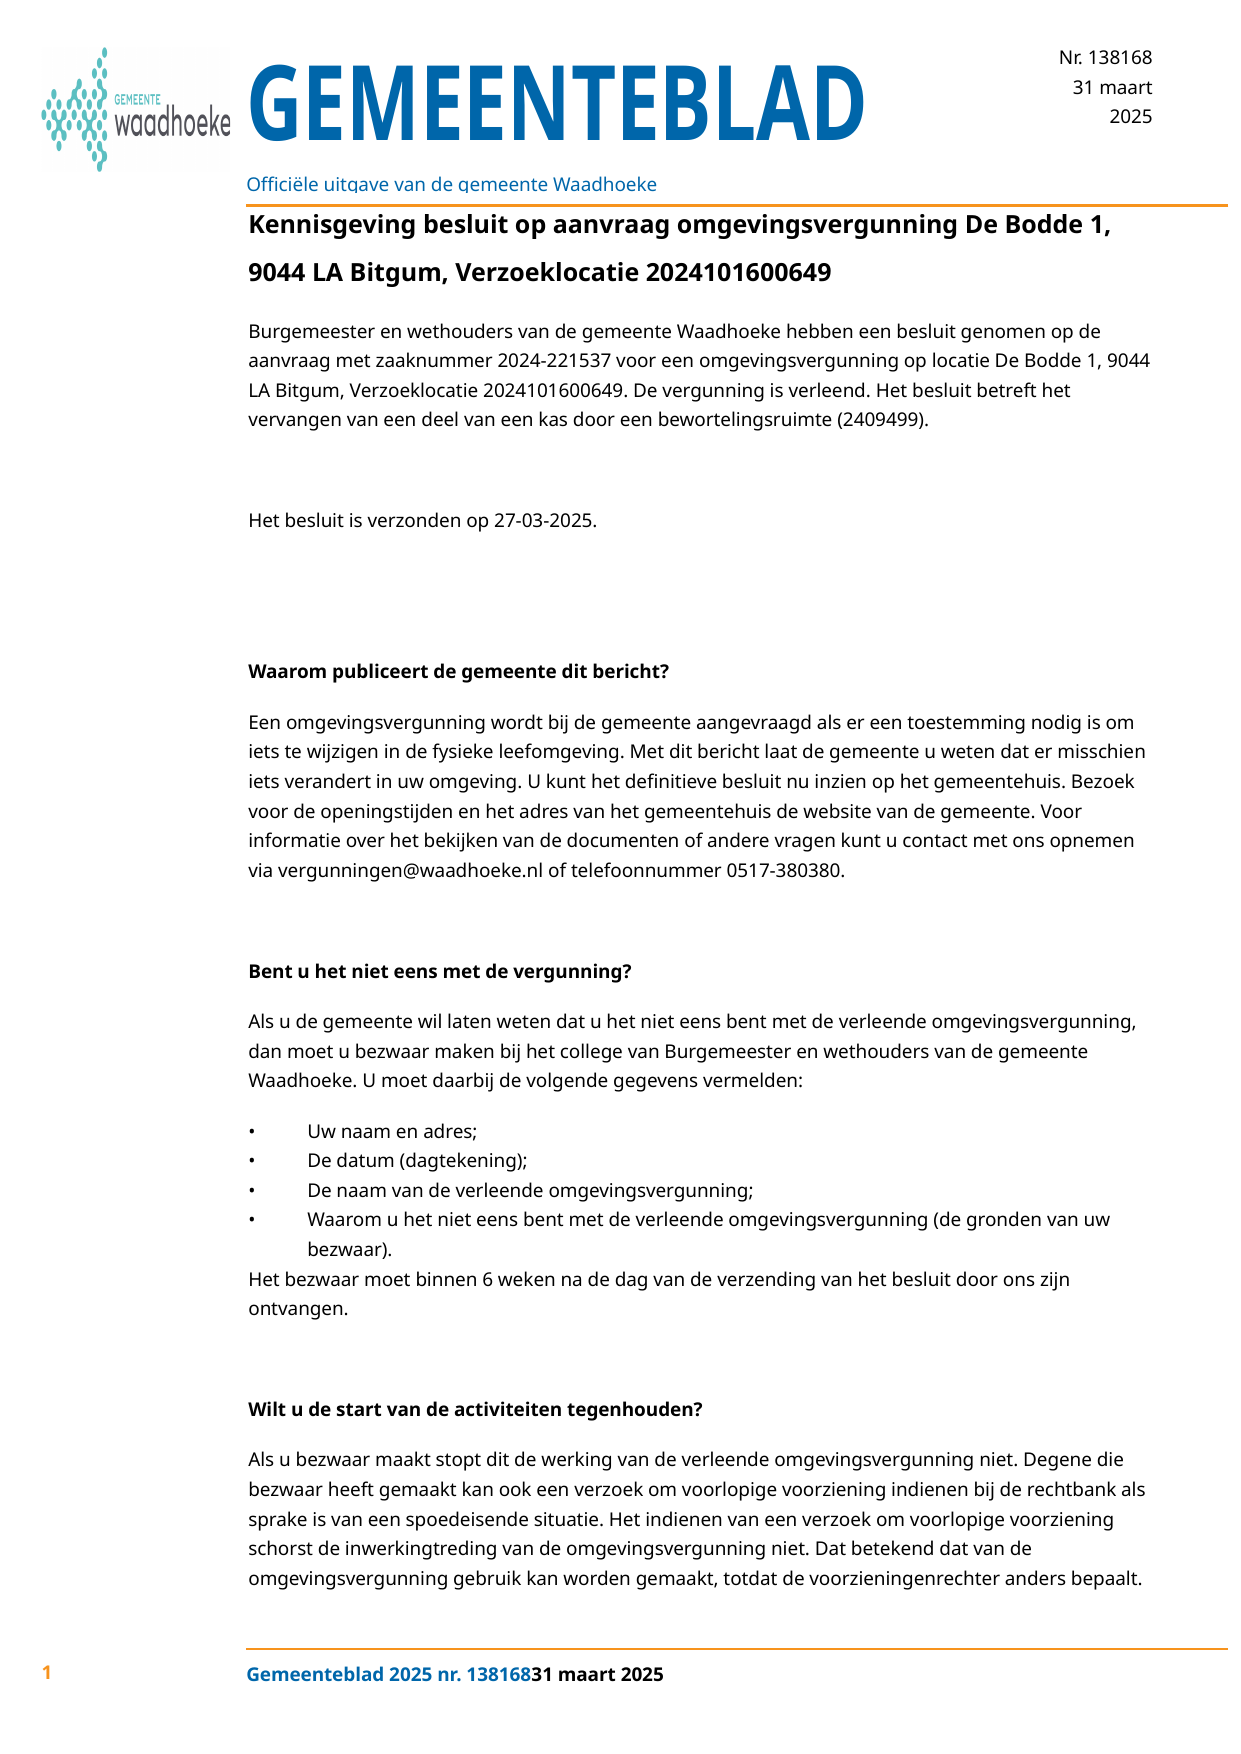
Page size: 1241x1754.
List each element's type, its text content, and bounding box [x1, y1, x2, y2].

text Kennisgeving besluit op aanvraag omgevingsvergunning De Bodde 1, 9044 LA Bitgum, Verzoeklocatie 2024101600649 [248, 207, 1152, 288]
list Waarom u het niet eens bent met de verleende omgevingsvergunning (de gronden van uw bezwaar). [248, 1207, 1152, 1262]
text Als u bezwaar maakt stopt dit de werking van de verleende omgevingsvergunning niet. Degene die bezwaar heeft gemaakt kan ook een verzoek om voorlopige voorziening indienen bij de rechtbank als sprake is van een spoedeisende situatie. Het indienen van een verzoek om voorlopige voorziening schorst de inwerkingtreding van de omgevingsvergunning niet. Dat betekend dat van de omgevingsvergunning gebruik kan worden gemaakt, totdat de voorzieningenrechter anders bepaalt. [248, 1447, 1152, 1591]
text Het besluit is verzonden op 27-03-2025. [248, 507, 1152, 533]
picture [41, 47, 231, 172]
text Burgemeester en wethouders van de gemeente Waadhoeke hebben een besluit genomen op de aanvraag met zaaknummer 2024-221537 voor een omgevingsvergunning op locatie De Bodde 1, 9044 LA Bitgum, Verzoeklocatie 2024101600649. De vergunning is verleend. Het besluit betreft het vervangen van een deel van een kas door een bewortelingsruimte (2409499). [248, 318, 1152, 432]
text Een omgevingsvergunning wordt bij de gemeente aangevraagd als er een toestemming nodig is om iets te wijzigen in de fysieke leefomgeving. Met dit bericht laat de gemeente u weten dat er misschien iets verandert in uw omgeving. U kunt het definitieve besluit nu inzien op het gemeentehuis. Bezoek voor de openingstijden en het adres van het gemeentehuis de website van de gemeente. Voor informatie over het bekijken van de documenten of andere vragen kunt u contact met ons opnemen via vergunningen@waadhoeke.nl of telefoonnummer 0517-380380. [248, 709, 1152, 883]
text Waarom publiceert de gemeente dit bericht? [248, 659, 1152, 684]
text Wilt u de start van de activiteiten tegenhouden? [248, 1396, 1152, 1422]
list De datum (dagtekening); [248, 1147, 1152, 1173]
text Het bezwaar moet binnen 6 weken na de dag van de verzending van het besluit door ons zijn ontvangen. [248, 1266, 1152, 1321]
text Als u de gemeente wil laten weten dat u het niet eens bent met de verleende omgevingsvergunning, dan moet u bezwaar maken bij het college van Burgemeester en wethouders van de gemeente Waadhoeke. U moet daarbij de volgende gegevens vermelden: [248, 1008, 1152, 1093]
list De naam van de verleende omgevingsvergunning; [248, 1177, 1152, 1203]
text Bent u het niet eens met de vergunning? [248, 958, 1152, 984]
list Uw naam en adres; [248, 1118, 1152, 1144]
